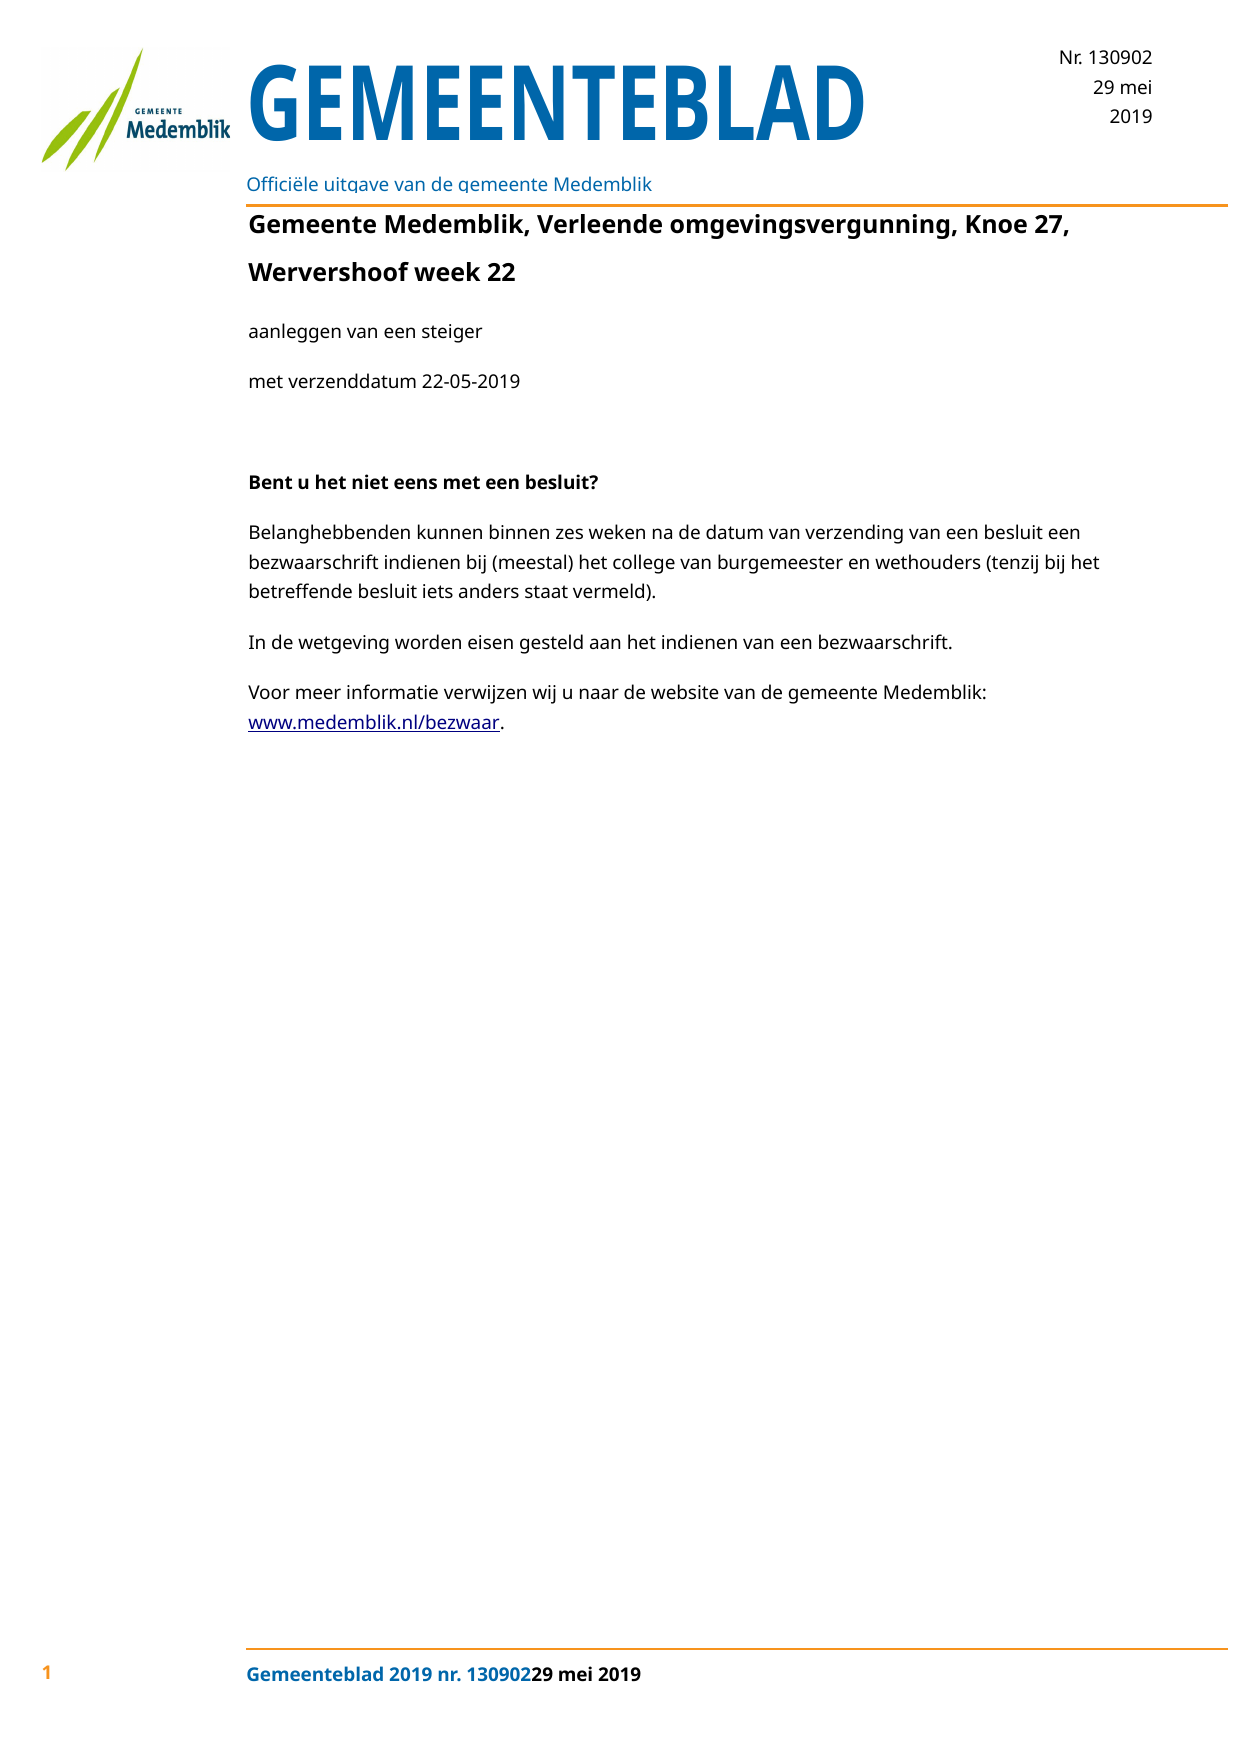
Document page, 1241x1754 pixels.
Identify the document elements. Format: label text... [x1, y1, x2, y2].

text met verzenddatum 22-05-2019 [248, 368, 1152, 394]
text Bent u het niet eens met een besluit? [248, 469, 1152, 495]
text Belanghebbenden kunnen binnen zes weken na de datum van verzending van een besluit een bezwaarschrift indienen bij (meestal) het college van burgemeester en wethouders (tenzij bij het betreffende besluit iets anders staat vermeld). [248, 519, 1152, 604]
text Voor meer informatie verwijzen wij u naar de website van de gemeente Medemblik: www.medemblik.nl/bezwaar. [248, 679, 1152, 735]
picture [41, 47, 231, 172]
text aanleggen van een steiger [248, 318, 1152, 344]
text Gemeente Medemblik, Verleende omgevingsvergunning, Knoe 27, Wervershoof week 22 [248, 207, 1152, 288]
text In de wetgeving worden eisen gesteld aan het indienen van een bezwaarschrift. [248, 629, 1152, 655]
